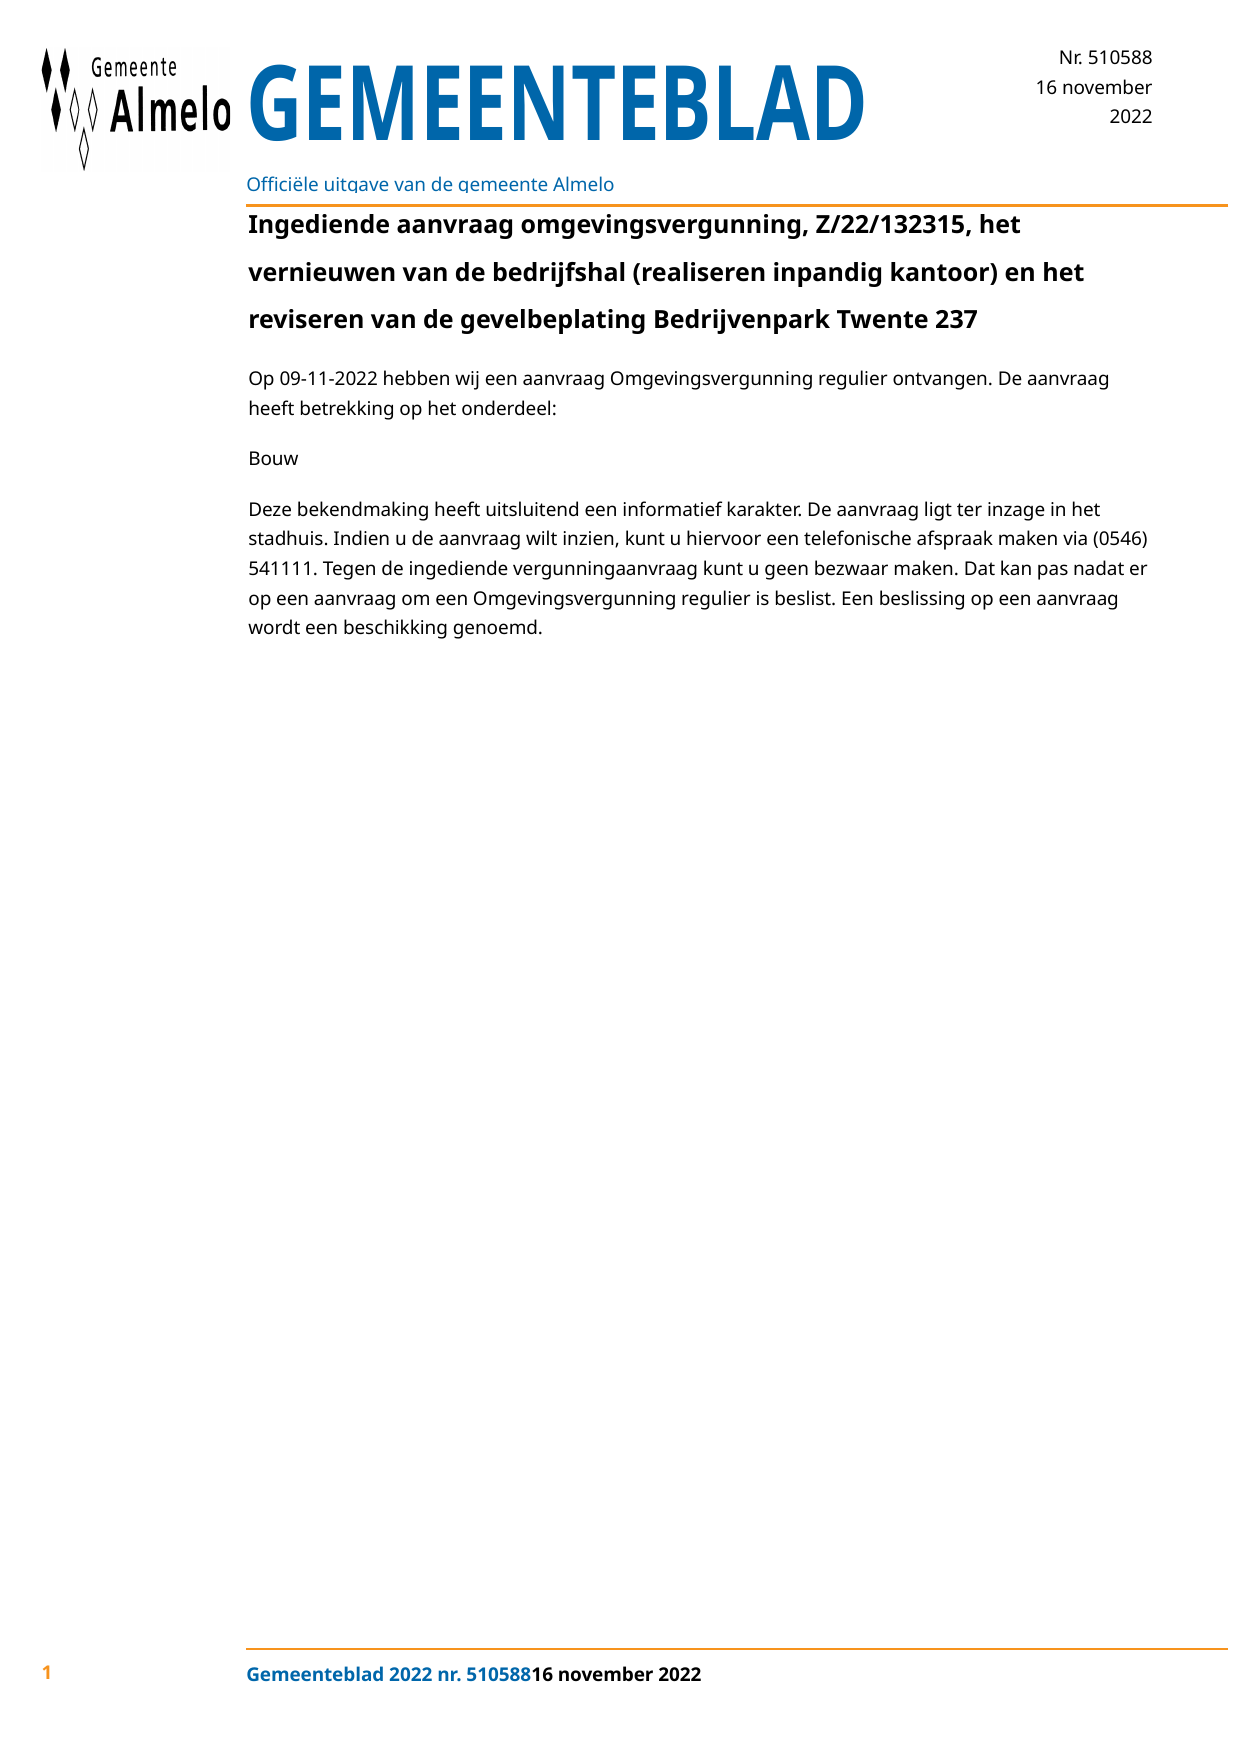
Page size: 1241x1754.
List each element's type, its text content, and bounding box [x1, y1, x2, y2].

text Bouw [248, 446, 1152, 471]
picture [41, 47, 231, 172]
text Ingediende aanvraag omgevingsvergunning, Z/22/132315, het vernieuwen van de bedrijfshal (realiseren inpandig kantoor) en het reviseren van de gevelbeplating Bedrijvenpark Twente 237 [248, 207, 1152, 336]
text Deze bekendmaking heeft uitsluitend een informatief karakter. De aanvraag ligt ter inzage in het stadhuis. Indien u de aanvraag wilt inzien, kunt u hiervoor een telefonische afspraak maken via (0546) 541111. Tegen de ingediende vergunningaanvraag kunt u geen bezwaar maken. Dat kan pas nadat er op een aanvraag om een Omgevingsvergunning regulier is beslist. Een beslissing op een aanvraag wordt een beschikking genoemd. [248, 496, 1152, 640]
text Op 09-11-2022 hebben wij een aanvraag Omgevingsvergunning regulier ontvangen. De aanvraag heeft betrekking op het onderdeel: [248, 366, 1152, 421]
